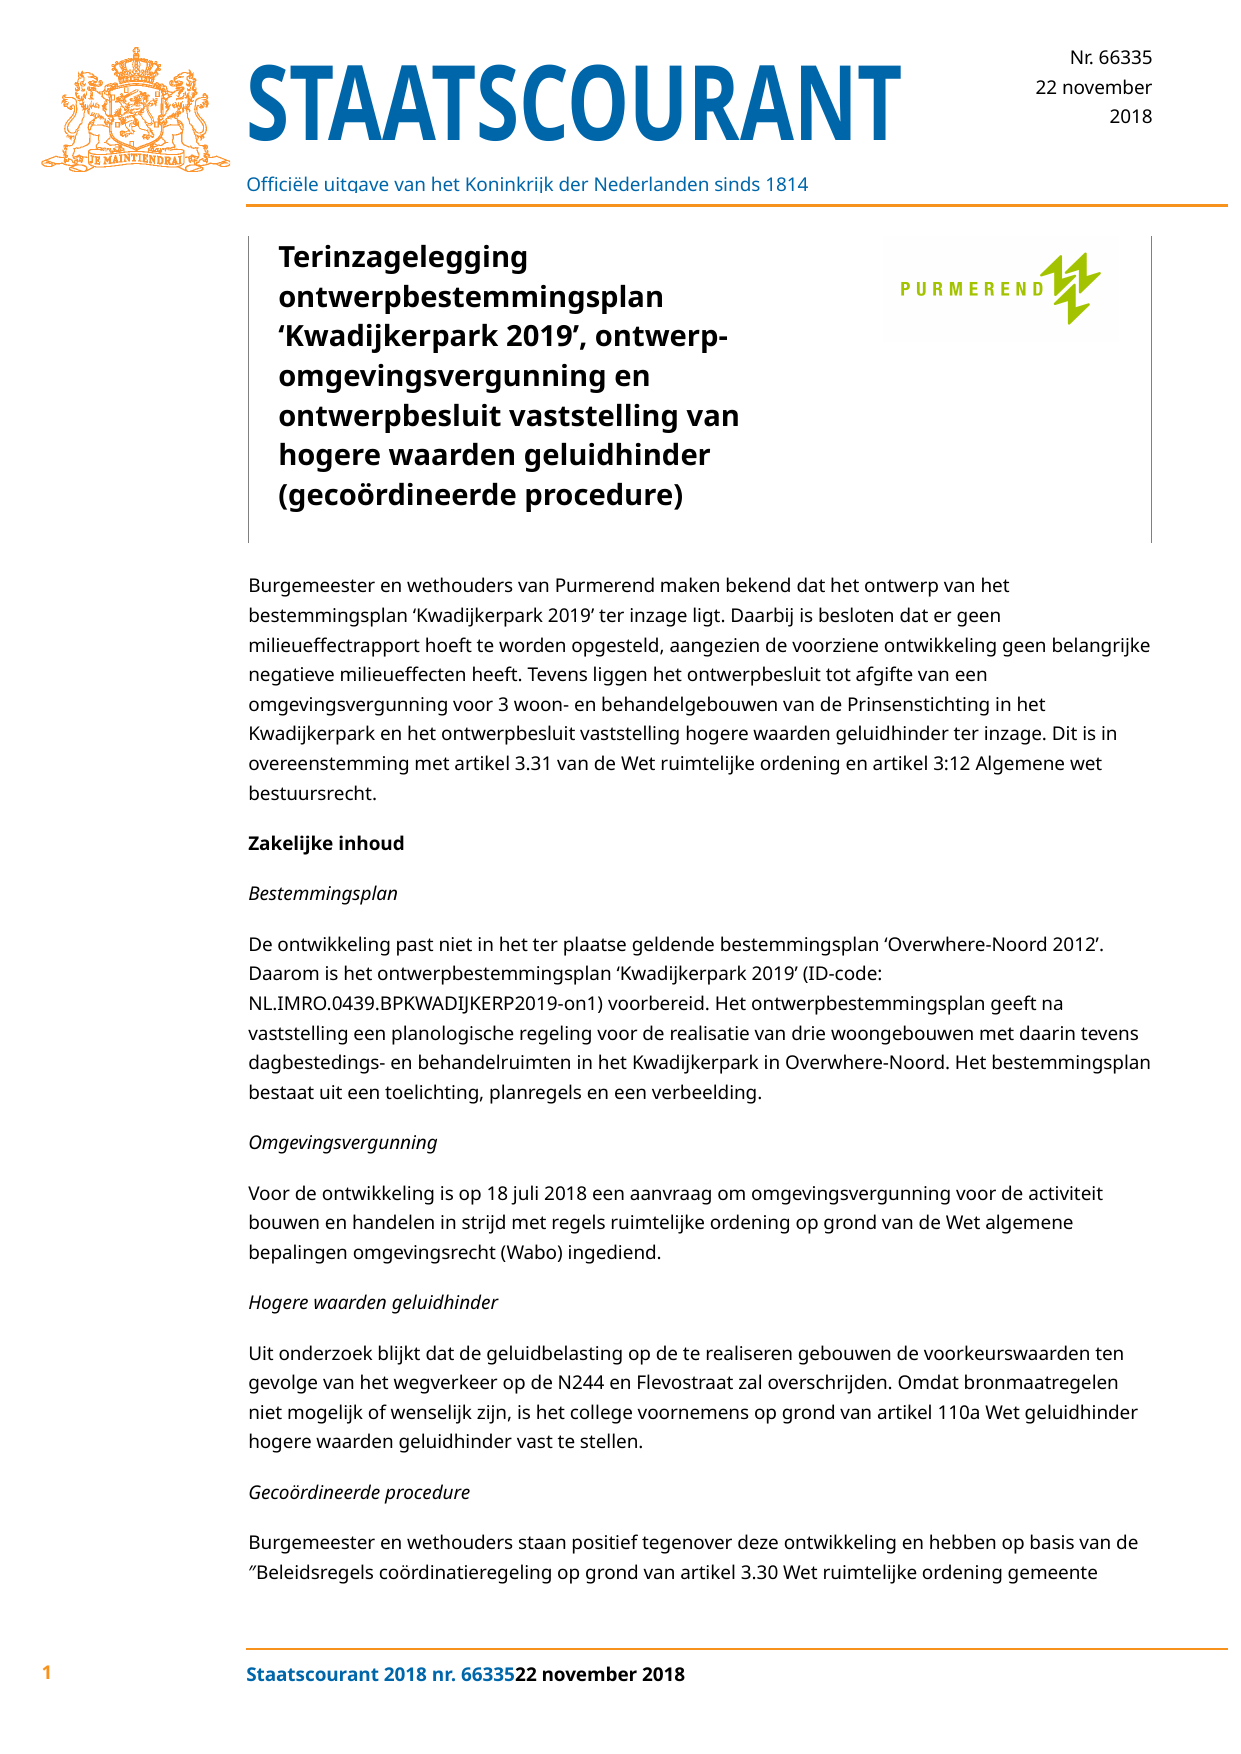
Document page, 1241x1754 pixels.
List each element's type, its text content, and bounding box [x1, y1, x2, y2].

picture [41, 47, 231, 172]
text Burgemeester en wethouders van Purmerend maken bekend dat het ontwerp van het bestemmingsplan ‘Kwadijkerpark 2019’ ter inzage ligt. Daarbij is besloten dat er geen milieueffectrapport hoeft te worden opgesteld, aangezien de voorziene ontwikkeling geen belangrijke negatieve milieueffecten heeft. Tevens liggen het ontwerpbesluit tot afgifte van een omgevingsvergunning voor 3 woon- en behandelgebouwen van de Prinsenstichting in het Kwadijkerpark en het ontwerpbesluit vaststelling hogere waarden geluidhinder ter inzage. Dit is in overeenstemming met artikel 3.31 van de Wet ruimtelijke ordening en artikel 3:12 Algemene wet bestuursrecht. [248, 573, 1152, 806]
text Voor de ontwikkeling is op 18 juli 2018 een aanvraag om omgevingsvergunning voor de activiteit bouwen en handelen in strijd met regels ruimtelijke ordening op grond van de Wet algemene bepalingen omgevingsrecht (Wabo) ingediend. [248, 1180, 1152, 1265]
text Zakelijke inhoud [248, 830, 1152, 856]
text Uit onderzoek blijkt dat de geluidbelasting op de te realiseren gebouwen de voorkeurswaarden ten gevolge van het wegverkeer op de N244 en Flevostraat zal overschrijden. Omdat bronmaatregelen niet mogelijk of wenselijk zijn, is het college voornemens op grond van artikel 110a Wet geluidhinder hogere waarden geluidhinder vast te stellen. [248, 1340, 1152, 1454]
text Hogere waarden geluidhinder [248, 1289, 1152, 1315]
text Bestemmingsplan [248, 881, 1152, 906]
table_header Terinzagelegging ontwerpbestemmingsplan ‘Kwadijkerpark 2019’, ontwerp-omgevingsvergunning en ontwerpbesluit vaststelling van hogere waarden geluidhinder (gecoördineerde procedure) [249, 236, 850, 543]
table_header [850, 236, 1151, 543]
text Burgemeester en wethouders staan positief tegenover deze ontwikkeling en hebben op basis van de ″Beleidsregels coördinatieregeling op grond van artikel 3.30 Wet ruimtelijke ordening gemeente [248, 1529, 1152, 1585]
text De ontwikkeling past niet in het ter plaatse geldende bestemmingsplan ‘Overwhere-Noord 2012’. Daarom is het ontwerpbestemmingsplan ‘Kwadijkerpark 2019’ (ID-code: NL.IMRO.0439.BPKWADIJKERP2019-on1) voorbereid. Het ontwerpbestemmingsplan geeft na vaststelling een planologische regeling voor de realisatie van drie woongebouwen met daarin tevens dagbestedings- en behandelruimten in het Kwadijkerpark in Overwhere-Noord. Het bestemmingsplan bestaat uit een toelichting, planregels en een verbeelding. [248, 931, 1152, 1105]
picture [882, 236, 1119, 342]
text Omgevingsvergunning [248, 1129, 1152, 1155]
text Gecoördineerde procedure [248, 1479, 1152, 1505]
